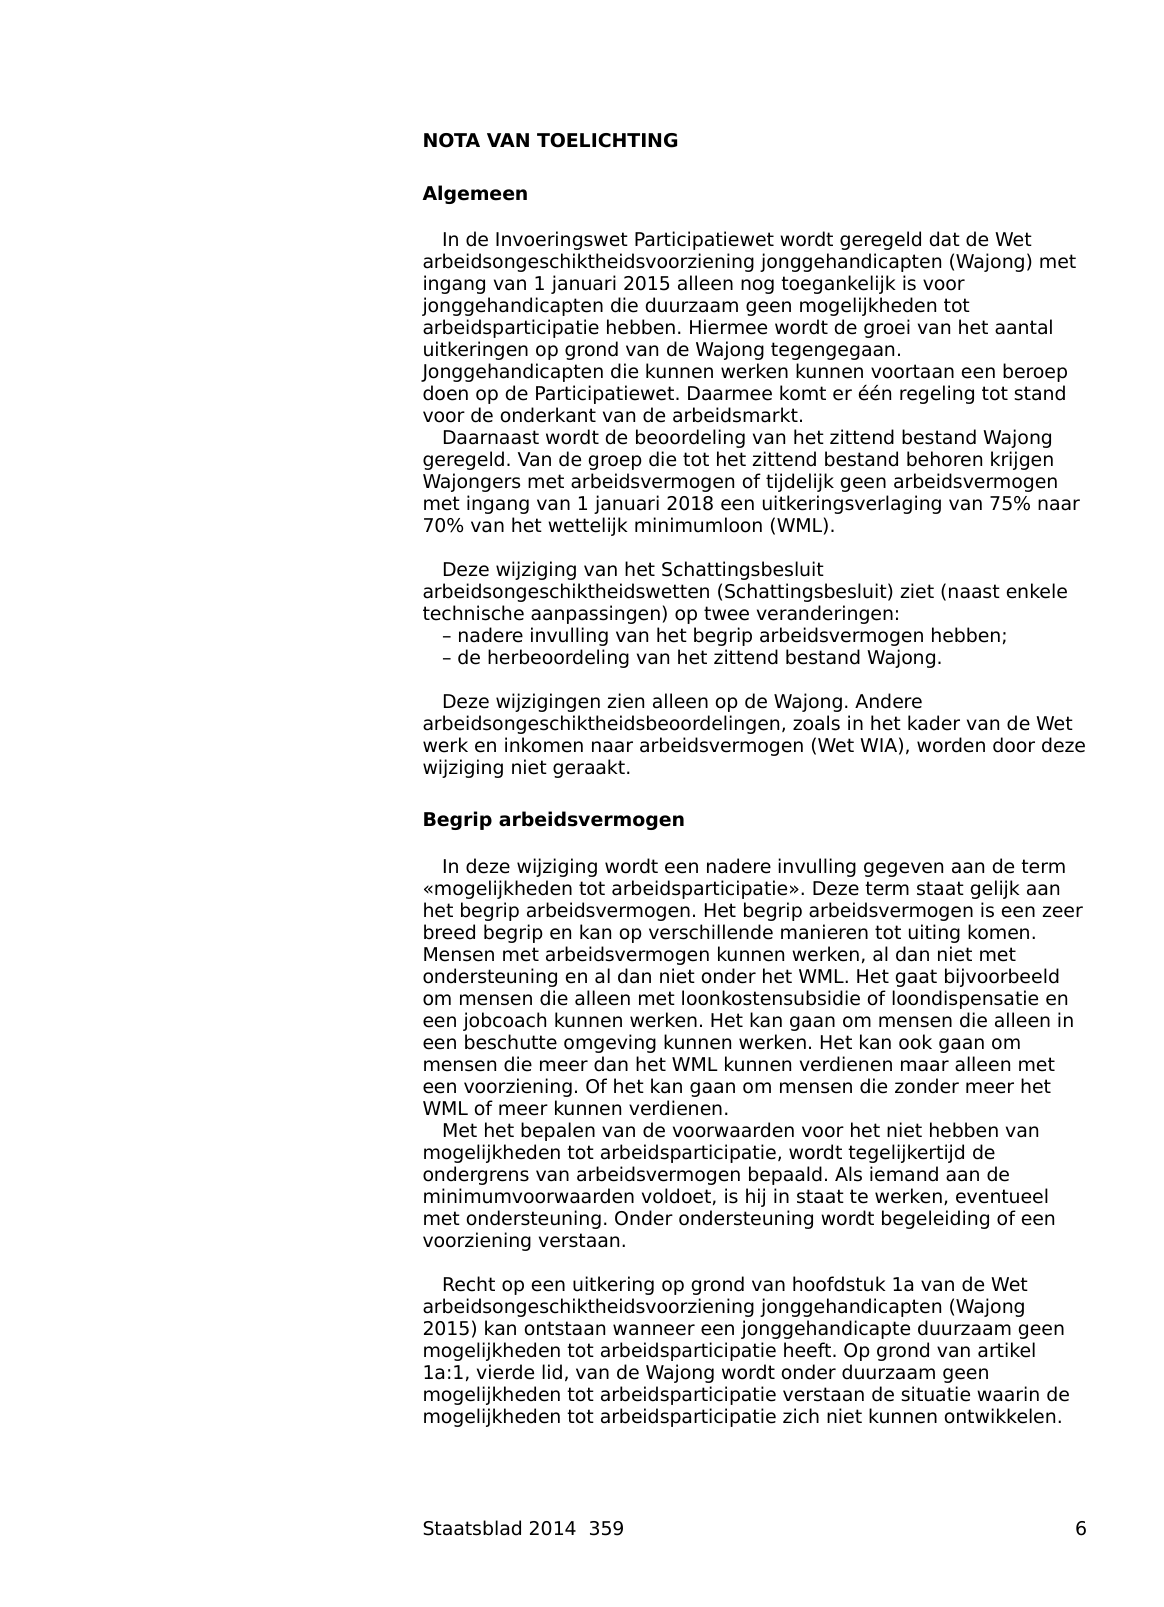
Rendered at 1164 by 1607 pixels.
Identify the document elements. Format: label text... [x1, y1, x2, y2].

text In de Invoeringswet Participatiewet wordt geregeld dat de Wet arbeidsongeschiktheidsvoorziening jonggehandicapten (Wajong) met ingang van 1 januari 2015 alleen nog toegankelijk is voor jonggehandicapten die duurzaam geen mogelijkheden tot arbeidsparticipatie hebben. Hiermee wordt de groei van het aantal uitkeringen op grond van de Wajong tegengegaan. Jonggehandicapten die kunnen werken kunnen voortaan een beroep doen op de Participatiewet. Daarmee komt er één regeling tot stand voor de onderkant van de arbeidsmarkt. [422, 229, 1087, 427]
subtitle Algemeen [422, 182, 1087, 204]
text Deze wijziging van het Schattingsbesluit arbeidsongeschiktheidswetten (Schattingsbesluit) ziet (naast enkele technische aanpassingen) op twee veranderingen: [422, 559, 1087, 625]
text Recht op een uitkering op grond van hoofdstuk 1a van de Wet arbeidsongeschiktheidsvoorziening jonggehandicapten (Wajong 2015) kan ontstaan wanneer een jonggehandicapte duurzaam geen mogelijkheden tot arbeidsparticipatie heeft. Op grond van artikel 1a:1, vierde lid, van de Wajong wordt onder duurzaam geen mogelijkheden tot arbeidsparticipatie verstaan de situatie waarin de mogelijkheden tot arbeidsparticipatie zich niet kunnen ontwikkelen. [422, 1274, 1087, 1428]
text Met het bepalen van de voorwaarden voor het niet hebben van mogelijkheden tot arbeidsparticipatie, wordt tegelijkertijd de ondergrens van arbeidsvermogen bepaald. Als iemand aan de minimumvoorwaarden voldoet, is hij in staat te werken, eventueel met ondersteuning. Onder ondersteuning wordt begeleiding of een voorziening verstaan. [422, 1120, 1087, 1252]
text In deze wijziging wordt een nadere invulling gegeven aan de term «mogelijkheden tot arbeidsparticipatie». Deze term staat gelijk aan het begrip arbeidsvermogen. Het begrip arbeidsvermogen is een zeer breed begrip en kan op verschillende manieren tot uiting komen. Mensen met arbeidsvermogen kunnen werken, al dan niet met ondersteuning en al dan niet onder het WML. Het gaat bijvoorbeeld om mensen die alleen met loonkostensubsidie of loondispensatie en een jobcoach kunnen werken. Het kan gaan om mensen die alleen in een beschutte omgeving kunnen werken. Het kan ook gaan om mensen die meer dan het WML kunnen verdienen maar alleen met een voorziening. Of het kan gaan om mensen die zonder meer het WML of meer kunnen verdienen. [422, 856, 1087, 1120]
text Deze wijzigingen zien alleen op de Wajong. Andere arbeidsongeschiktheidsbeoordelingen, zoals in het kader van de Wet werk en inkomen naar arbeidsvermogen (Wet WIA), worden door deze wijziging niet geraakt. [422, 691, 1087, 779]
text – nadere invulling van het begrip arbeidsvermogen hebben; [422, 625, 1087, 647]
text Daarnaast wordt de beoordeling van het zittend bestand Wajong geregeld. Van de groep die tot het zittend bestand behoren krijgen Wajongers met arbeidsvermogen of tijdelijk geen arbeidsvermogen met ingang van 1 januari 2018 een uitkeringsverlaging van 75% naar 70% van het wettelijk minimumloon (WML). [422, 427, 1087, 537]
subtitle Begrip arbeidsvermogen [422, 809, 1087, 831]
text – de herbeoordeling van het zittend bestand Wajong. [422, 647, 1087, 669]
subtitle NOTA VAN TOELICHTING [422, 130, 1087, 152]
